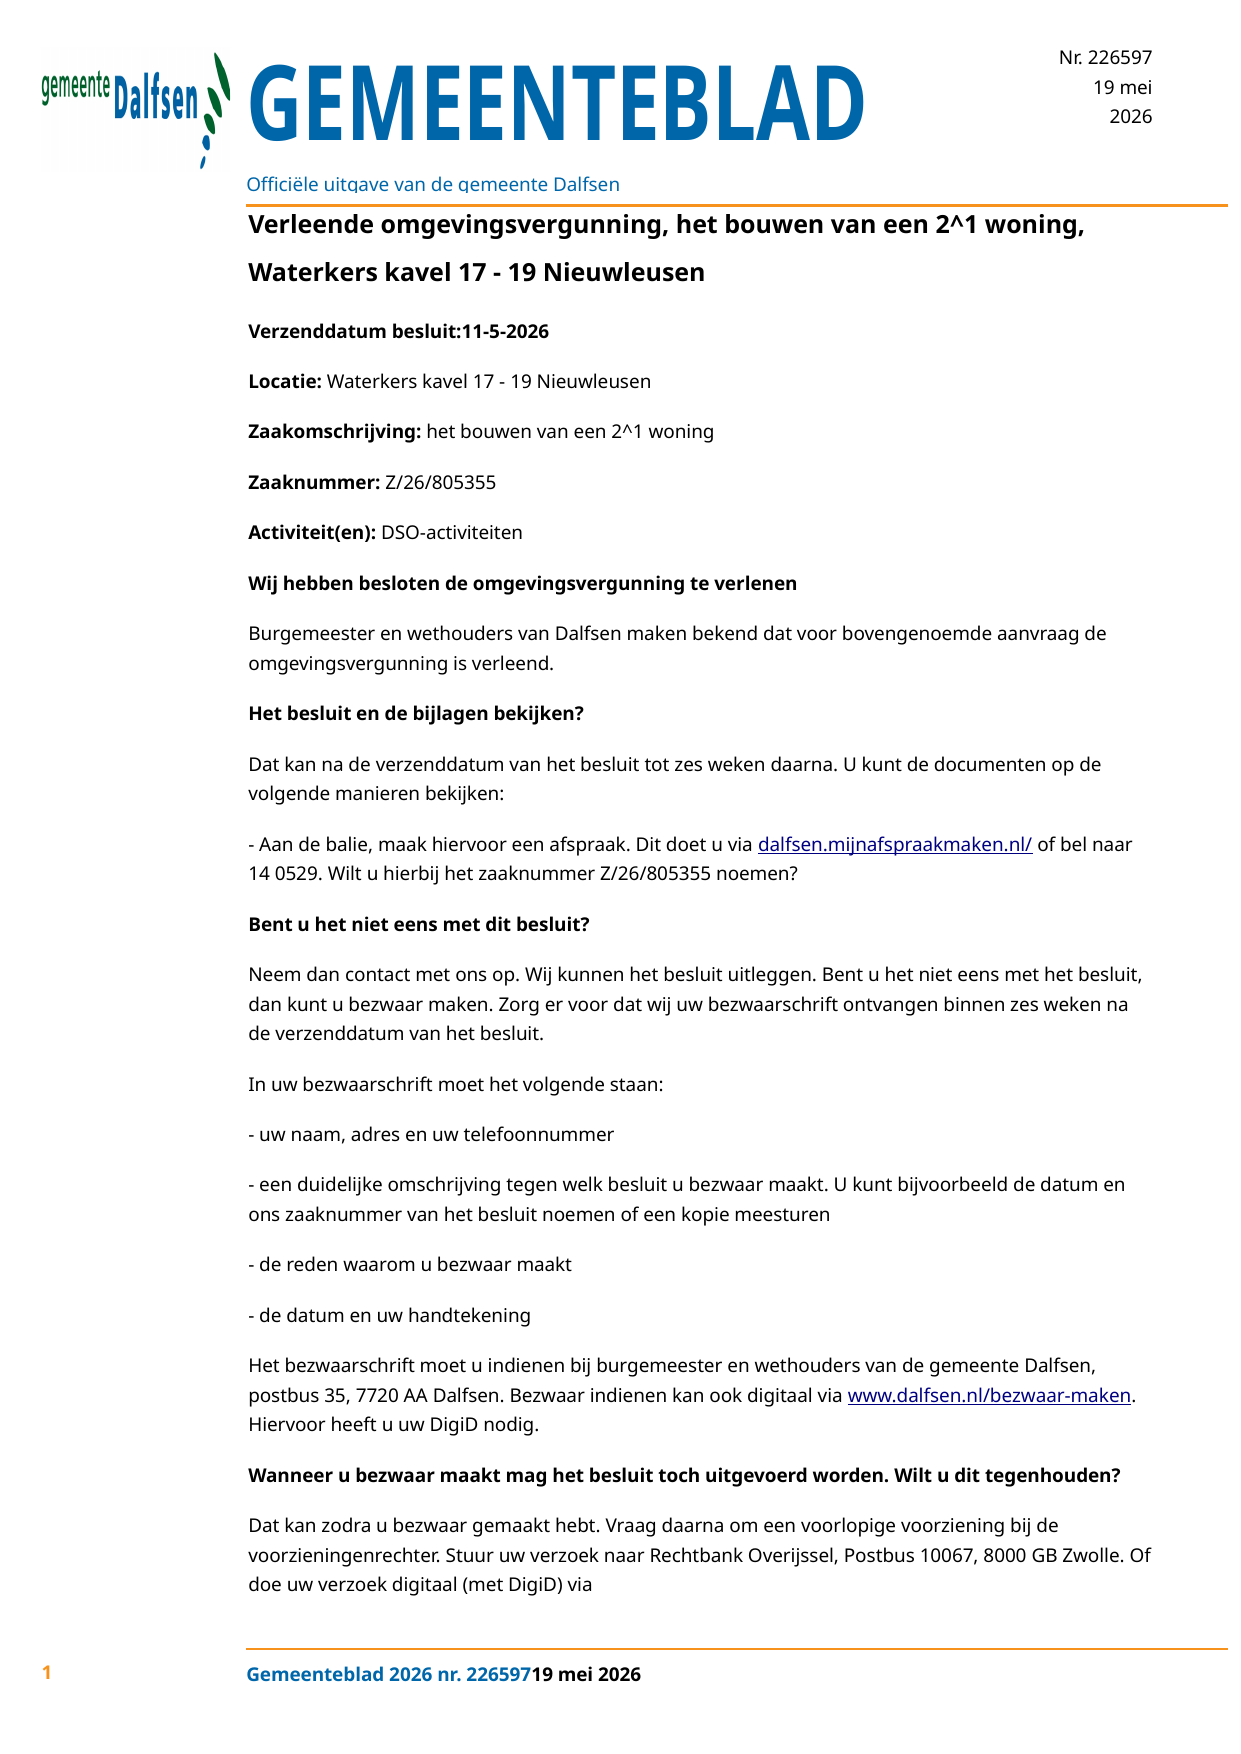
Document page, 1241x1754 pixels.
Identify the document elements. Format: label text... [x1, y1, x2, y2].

text Zaakomschrijving: het bouwen van een 2^1 woning [248, 419, 1152, 444]
text In uw bezwaarschrift moet het volgende staan: [248, 1071, 1152, 1097]
text - de reden waarom u bezwaar maakt [248, 1252, 1152, 1277]
text Verzenddatum besluit:11-5-2026 [248, 318, 1152, 344]
text - uw naam, adres en uw telefoonnummer [248, 1121, 1152, 1147]
text Wij hebben besloten de omgevingsvergunning te verlenen [248, 570, 1152, 596]
text - Aan de balie, maak hiervoor een afspraak. Dit doet u via dalfsen.mijnafspraakmaken.nl/ of bel naar 14 0529. Wilt u hierbij het zaaknummer Z/26/805355 noemen? [248, 831, 1152, 886]
text Activiteit(en): DSO-activiteiten [248, 519, 1152, 545]
text - de datum en uw handtekening [248, 1302, 1152, 1328]
text Het bezwaarschrift moet u indienen bij burgemeester en wethouders van de gemeente Dalfsen, postbus 35, 7720 AA Dalfsen. Bezwaar indienen kan ook digitaal via www.dalfsen.nl/bezwaar-maken. Hiervoor heeft u uw DigiD nodig. [248, 1352, 1152, 1437]
text Burgemeester en wethouders van Dalfsen maken bekend dat voor bovengenoemde aanvraag de omgevingsvergunning is verleend. [248, 620, 1152, 676]
text Het besluit en de bijlagen bekijken? [248, 700, 1152, 726]
text Neem dan contact met ons op. Wij kunnen het besluit uitleggen. Bent u het niet eens met het besluit, dan kunt u bezwaar maken. Zorg er voor dat wij uw bezwaarschrift ontvangen binnen zes weken na de verzenddatum van het besluit. [248, 961, 1152, 1046]
text - een duidelijke omschrijving tegen welk besluit u bezwaar maakt. U kunt bijvoorbeeld de datum en ons zaaknummer van het besluit noemen of een kopie meesturen [248, 1172, 1152, 1227]
text Locatie: Waterkers kavel 17 - 19 Nieuwleusen [248, 368, 1152, 394]
text Dat kan na de verzenddatum van het besluit tot zes weken daarna. U kunt de documenten op de volgende manieren bekijken: [248, 751, 1152, 806]
text Bent u het niet eens met dit besluit? [248, 911, 1152, 937]
text Wanneer u bezwaar maakt mag het besluit toch uitgevoerd worden. Wilt u dit tegenhouden? [248, 1462, 1152, 1488]
picture [41, 47, 231, 172]
text Zaaknummer: Z/26/805355 [248, 469, 1152, 495]
text Dat kan zodra u bezwaar gemaakt hebt. Vraag daarna om een voorlopige voorziening bij de voorzieningenrechter. Stuur uw verzoek naar Rechtbank Overijssel, Postbus 10067, 8000 GB Zwolle. Of doe uw verzoek digitaal (met DigiD) via [248, 1512, 1152, 1597]
text Verleende omgevingsvergunning, het bouwen van een 2^1 woning, Waterkers kavel 17 - 19 Nieuwleusen [248, 207, 1152, 288]
